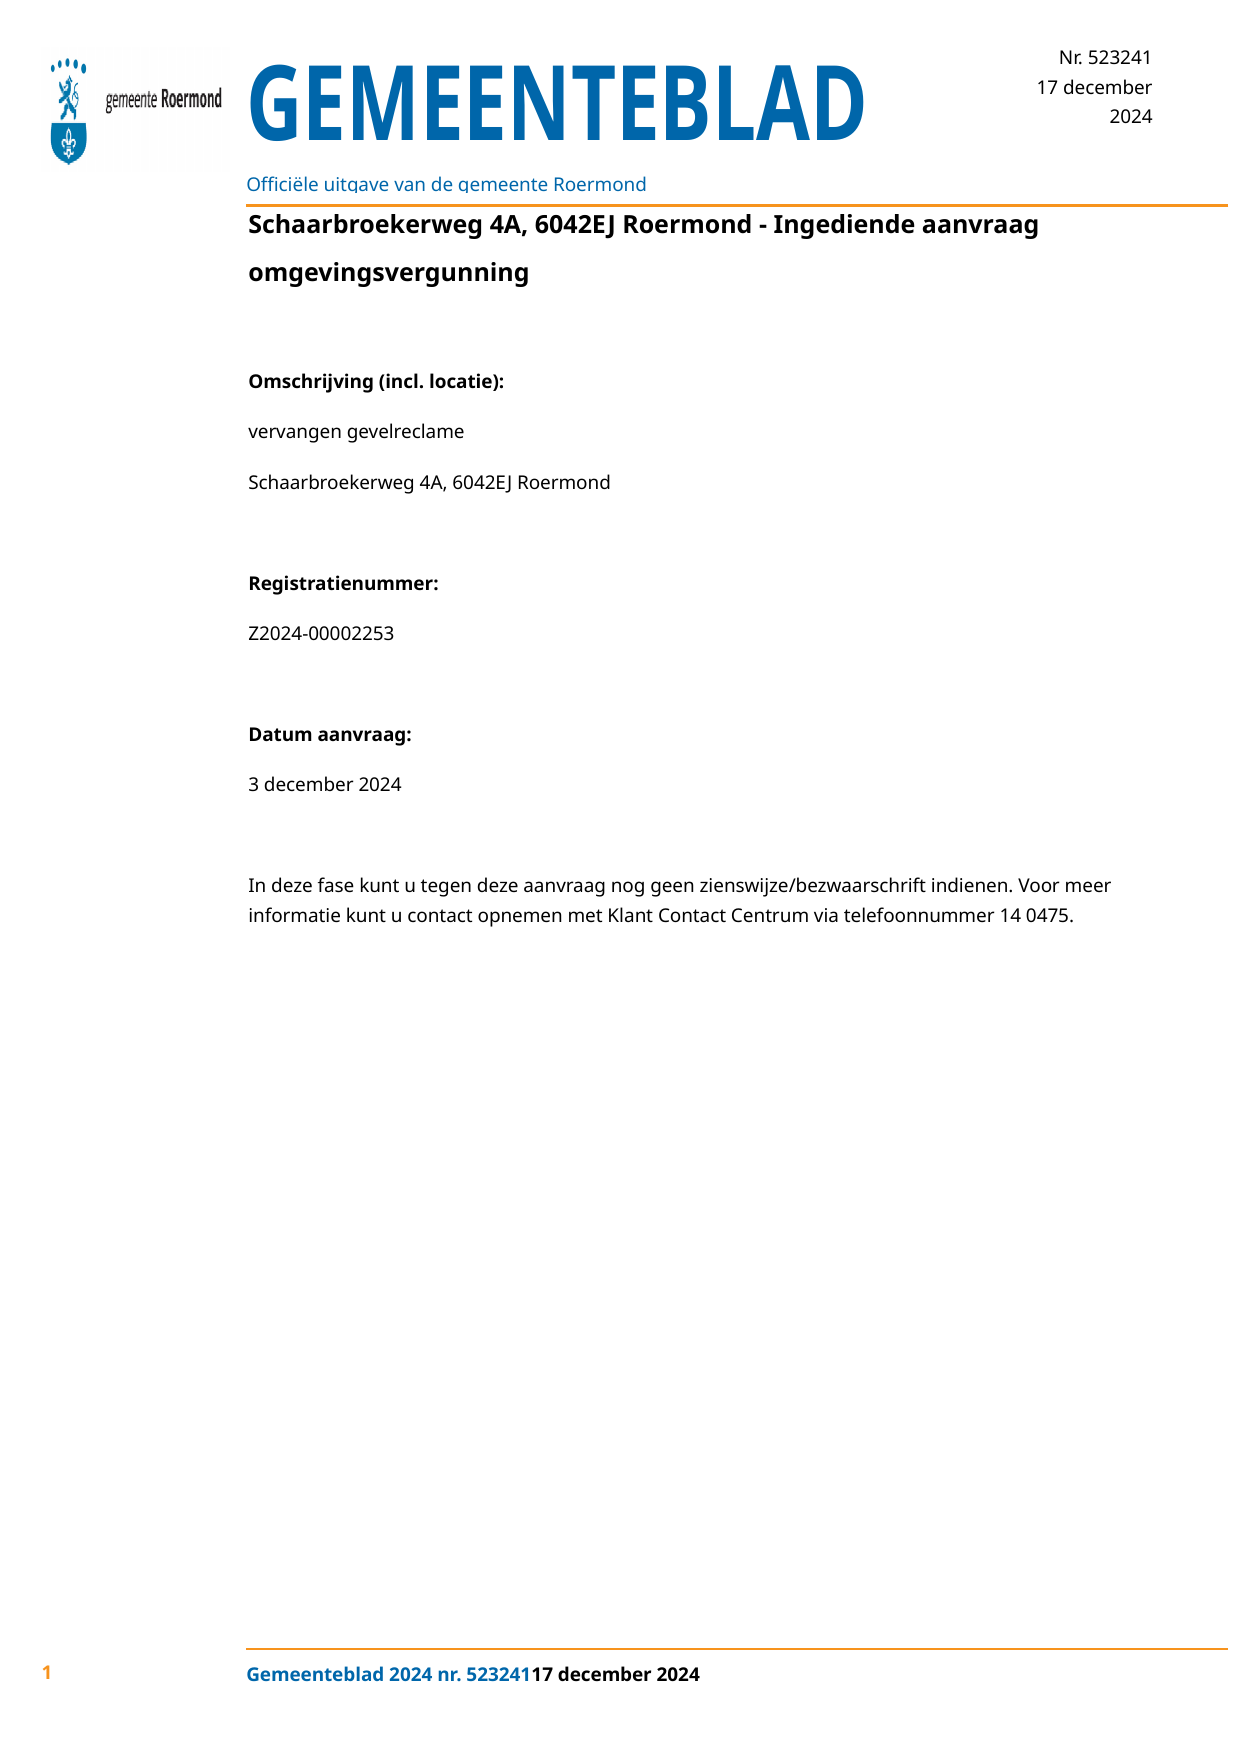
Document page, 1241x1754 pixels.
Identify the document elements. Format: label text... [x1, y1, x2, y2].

text vervangen gevelreclame [248, 419, 1152, 444]
text Registratienummer: [248, 570, 1152, 596]
picture [41, 47, 231, 172]
text Schaarbroekerweg 4A, 6042EJ Roermond [248, 469, 1152, 495]
text Schaarbroekerweg 4A, 6042EJ Roermond - Ingediende aanvraag omgevingsvergunning [248, 207, 1152, 288]
text 3 december 2024 [248, 772, 1152, 797]
text Omschrijving (incl. locatie): [248, 368, 1152, 394]
text Datum aanvraag: [248, 721, 1152, 747]
text In deze fase kunt u tegen deze aanvraag nog geen zienswijze/bezwaarschrift indienen. Voor meer informatie kunt u contact opnemen met Klant Contact Centrum via telefoonnummer 14 0475. [248, 872, 1152, 928]
text Z2024-00002253 [248, 620, 1152, 646]
